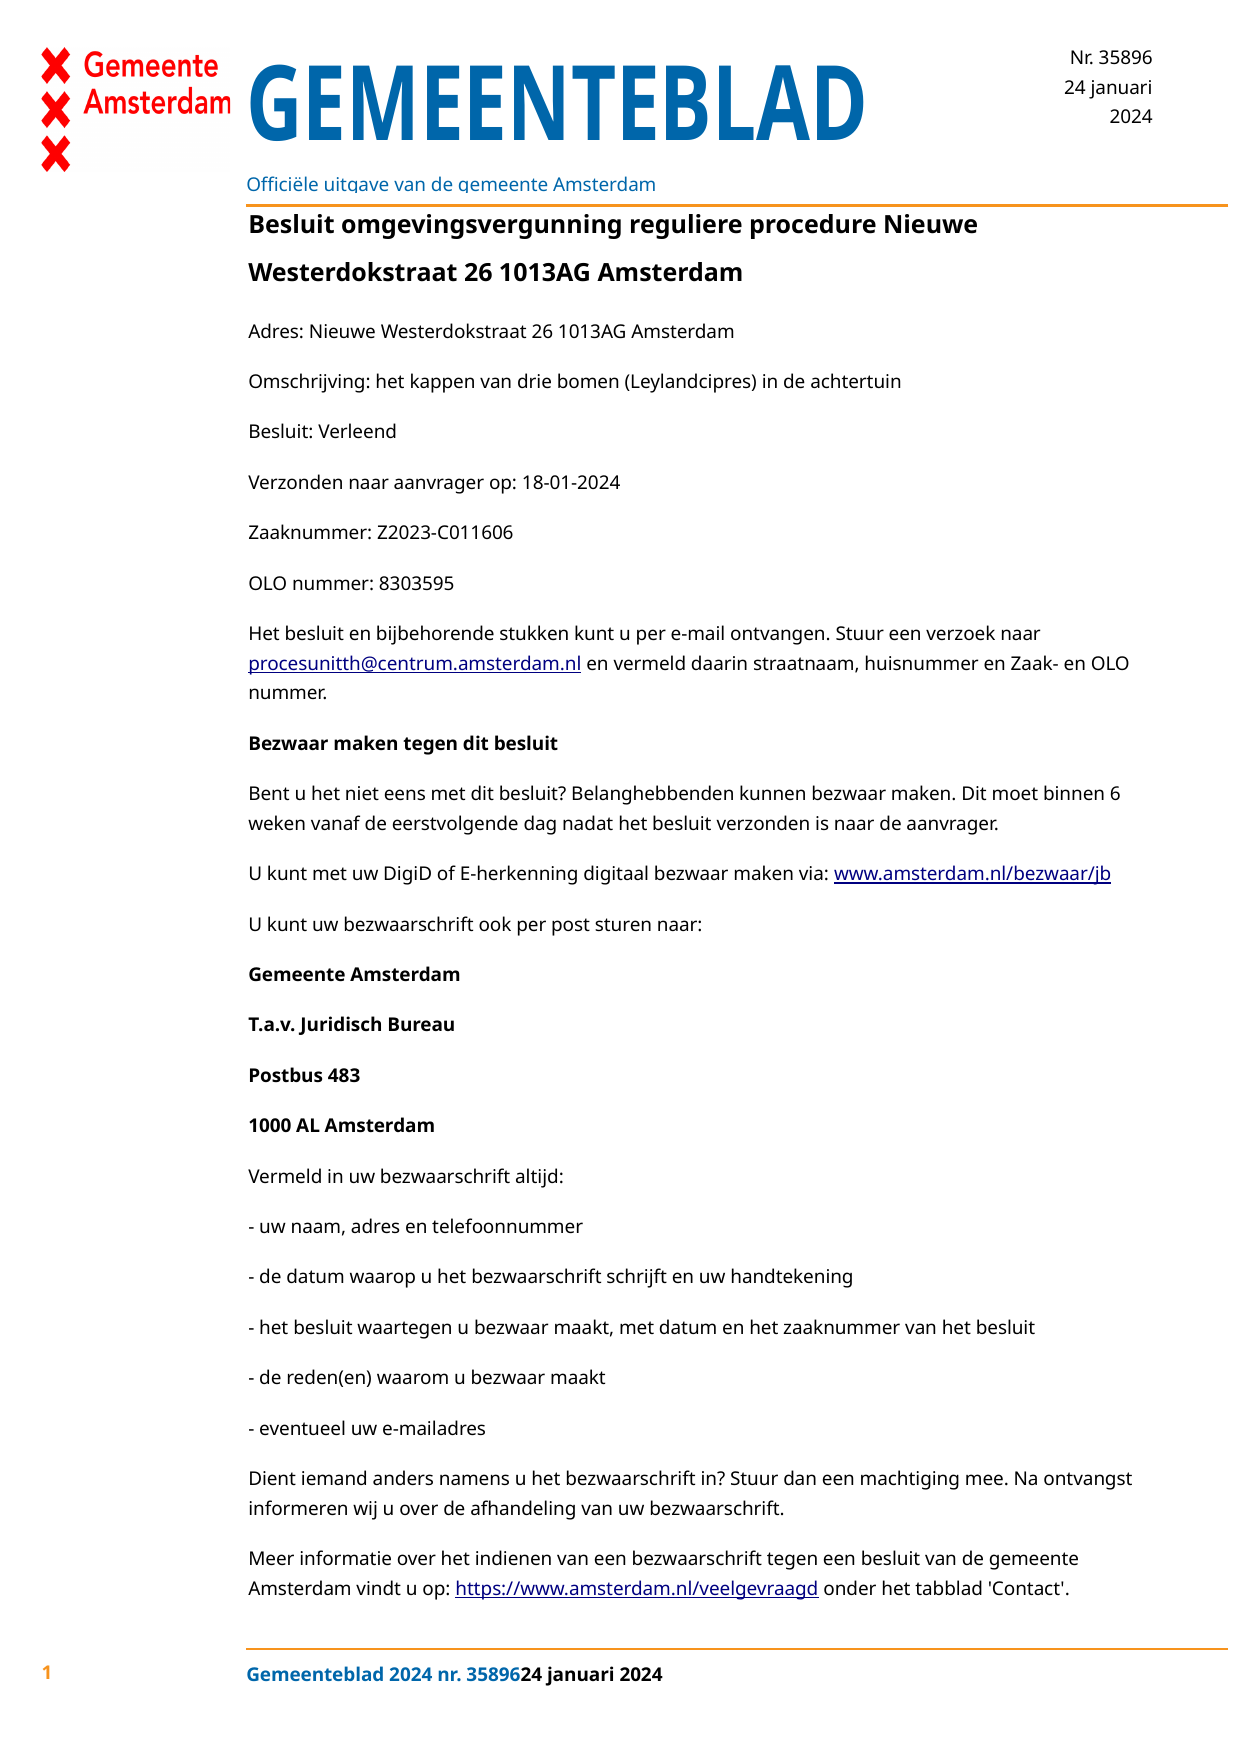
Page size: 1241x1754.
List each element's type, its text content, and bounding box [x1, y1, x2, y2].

text T.a.v. Juridisch Bureau [248, 1012, 1152, 1037]
text Adres: Nieuwe Westerdokstraat 26 1013AG Amsterdam [248, 318, 1152, 344]
picture [41, 47, 231, 172]
text - eventueel uw e-mailadres [248, 1415, 1152, 1441]
text - het besluit waartegen u bezwaar maakt, met datum en het zaaknummer van het besluit [248, 1314, 1152, 1340]
text - uw naam, adres en telefoonnummer [248, 1213, 1152, 1239]
text Omschrijving: het kappen van drie bomen (Leylandcipres) in de achtertuin [248, 368, 1152, 394]
text Zaaknummer: Z2023-C011606 [248, 519, 1152, 545]
text Bezwaar maken tegen dit besluit [248, 730, 1152, 756]
text Besluit omgevingsvergunning reguliere procedure Nieuwe Westerdokstraat 26 1013AG Amsterdam [248, 207, 1152, 288]
text - de reden(en) waarom u bezwaar maakt [248, 1364, 1152, 1390]
text Besluit: Verleend [248, 419, 1152, 444]
text - de datum waarop u het bezwaarschrift schrijft en uw handtekening [248, 1264, 1152, 1289]
text Het besluit en bijbehorende stukken kunt u per e-mail ontvangen. Stuur een verzoek naar procesunitth@centrum.amsterdam.nl en vermeld daarin straatnaam, huisnummer en Zaak- en OLO nummer. [248, 620, 1152, 705]
text Dient iemand anders namens u het bezwaarschrift in? Stuur dan een machtiging mee. Na ontvangst informeren wij u over de afhandeling van uw bezwaarschrift. [248, 1465, 1152, 1521]
text Verzonden naar aanvrager op: 18-01-2024 [248, 469, 1152, 495]
text U kunt uw bezwaarschrift ook per post sturen naar: [248, 911, 1152, 937]
text Bent u het niet eens met dit besluit? Belanghebbenden kunnen bezwaar maken. Dit moet binnen 6 weken vanaf de eerstvolgende dag nadat het besluit verzonden is naar de aanvrager. [248, 780, 1152, 836]
text Postbus 483 [248, 1062, 1152, 1088]
text Meer informatie over het indienen van een bezwaarschrift tegen een besluit van de gemeente Amsterdam vindt u op: https://www.amsterdam.nl/veelgevraagd onder het tabblad 'Contact'. [248, 1545, 1152, 1601]
text 1000 AL Amsterdam [248, 1112, 1152, 1138]
text U kunt met uw DigiD of E-herkenning digitaal bezwaar maken via: www.amsterdam.nl/bezwaar/jb [248, 860, 1152, 886]
text Gemeente Amsterdam [248, 961, 1152, 987]
text Vermeld in uw bezwaarschrift altijd: [248, 1163, 1152, 1189]
text OLO nummer: 8303595 [248, 570, 1152, 596]
